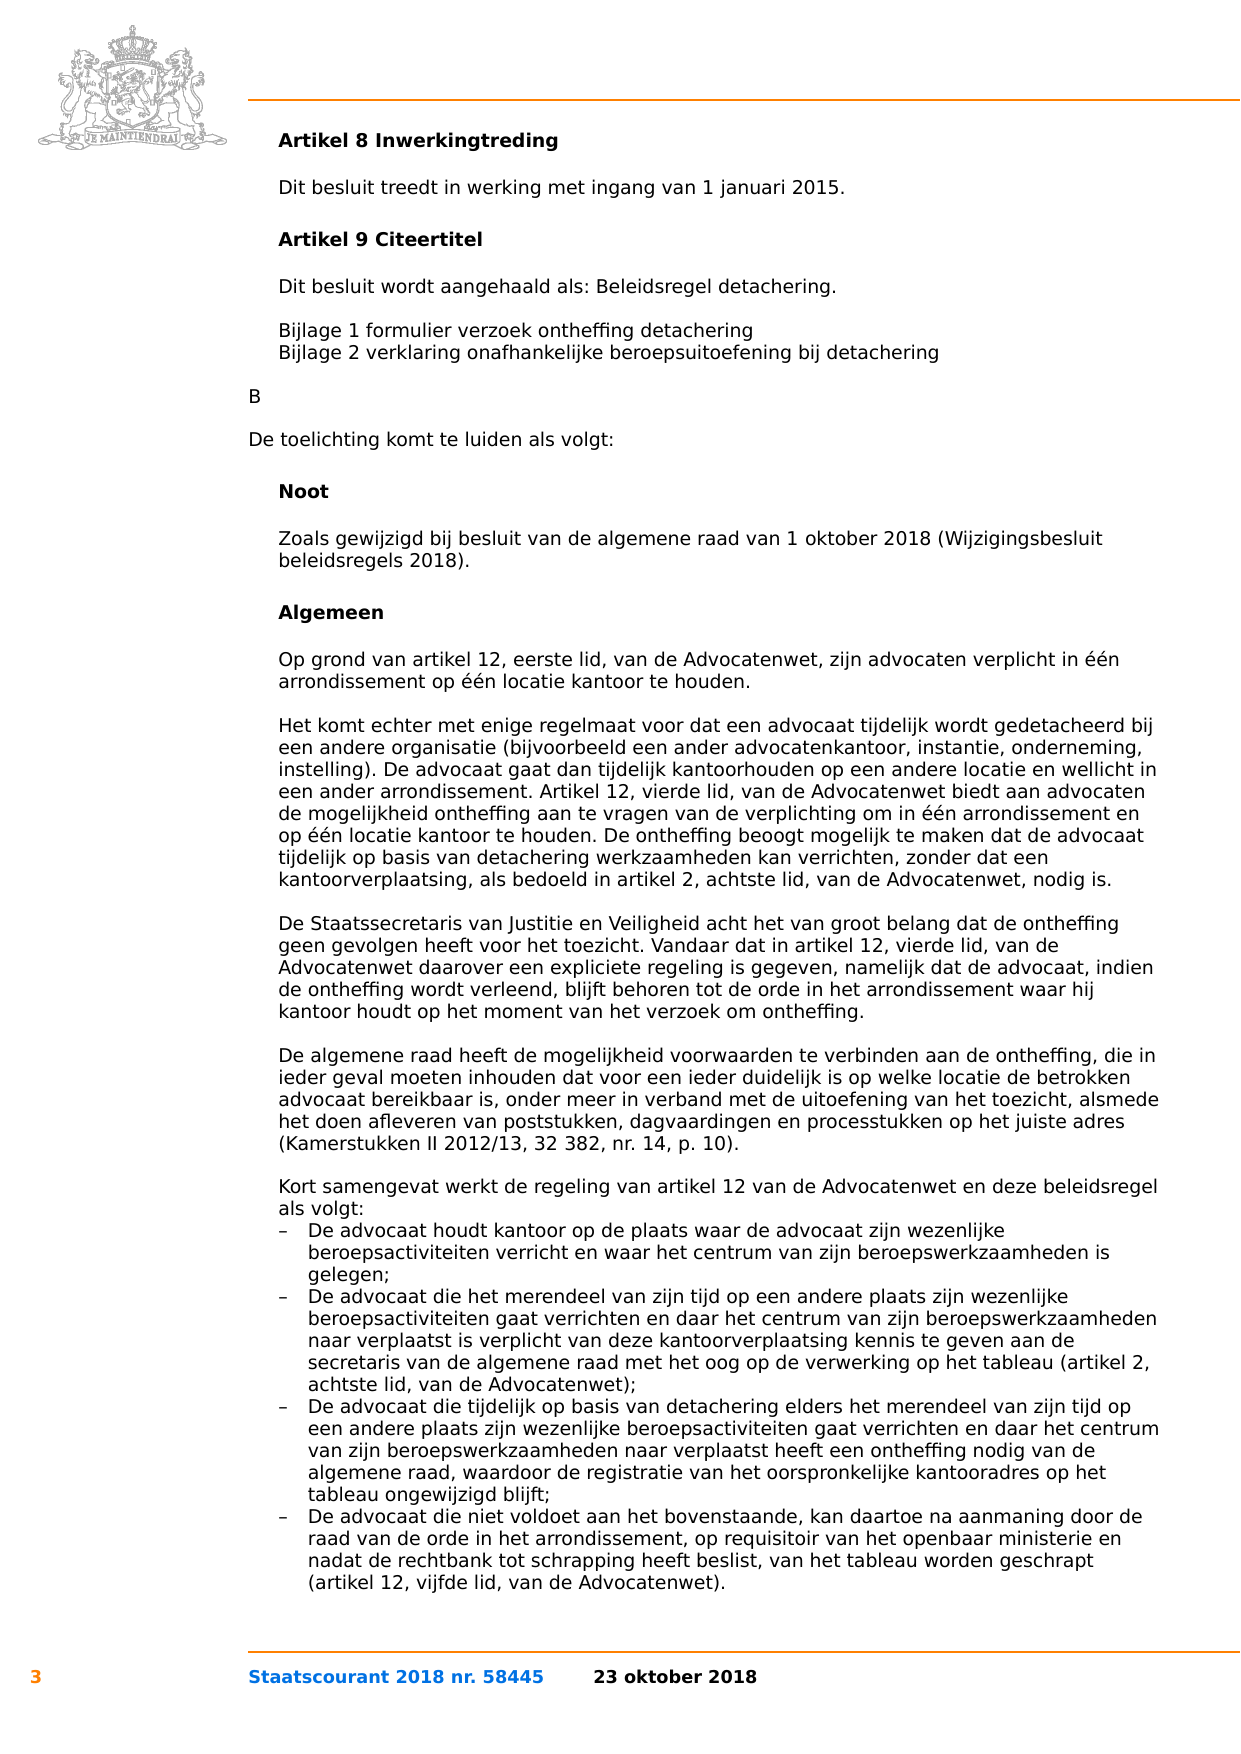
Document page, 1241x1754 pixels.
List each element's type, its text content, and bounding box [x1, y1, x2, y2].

text Bijlage 1 formulier verzoek ontheffing detachering [278, 320, 1163, 342]
subtitle Artikel 8 Inwerkingtreding [278, 130, 1163, 152]
text Dit besluit wordt aangehaald als: Beleidsregel detachering. [278, 276, 1163, 298]
text De algemene raad heeft de mogelijkheid voorwaarden te verbinden aan de ontheffing, die in ieder geval moeten inhouden dat voor een ieder duidelijk is op welke locatie de betrokken advocaat bereikbaar is, onder meer in verband met de uitoefening van het toezicht, alsmede het doen afleveren van poststukken, dagvaardingen en processtukken op het juiste adres (Kamerstukken II 2012/13, 32 382, nr. 14, p. 10). [278, 1044, 1163, 1154]
text Het komt echter met enige regelmaat voor dat een advocaat tijdelijk wordt gedetacheerd bij een andere organisatie (bijvoorbeeld een ander advocatenkantoor, instantie, onderneming, instelling). De advocaat gaat dan tijdelijk kantoorhouden op een andere locatie en wellicht in een ander arrondissement. Artikel 12, vierde lid, van de Advocatenwet biedt aan advocaten de mogelijkheid ontheffing aan te vragen van de verplichting om in één arrondissement en op één locatie kantoor te houden. De ontheffing beoogt mogelijk te maken dat de advocaat tijdelijk op basis van detachering werkzaamheden kan verrichten, zonder dat een kantoorverplaatsing, als bedoeld in artikel 2, achtste lid, van de Advocatenwet, nodig is. [278, 715, 1163, 891]
picture [38, 25, 227, 150]
text De Staatssecretaris van Justitie en Veiligheid acht het van groot belang dat de ontheffing geen gevolgen heeft voor het toezicht. Vandaar dat in artikel 12, vierde lid, van de Advocatenwet daarover een expliciete regeling is gegeven, namelijk dat de advocaat, indien de ontheffing wordt verleend, blijft behoren tot de orde in het arrondissement waar hij kantoor houdt op het moment van het verzoek om ontheffing. [278, 913, 1163, 1023]
subtitle Noot [278, 481, 1163, 503]
text De toelichting komt te luiden als volgt: [248, 429, 1163, 451]
subtitle Artikel 9 Citeertitel [278, 229, 1163, 251]
text Bijlage 2 verklaring onafhankelijke beroepsuitoefening bij detachering [278, 342, 1163, 364]
text – De advocaat die tijdelijk op basis van detachering elders het merendeel van zijn tijd op een andere plaats zijn wezenlijke beroepsactiviteiten gaat verrichten en daar het centrum van zijn beroepswerkzaamheden naar verplaatst heeft een ontheffing nodig van de algemene raad, waardoor de registratie van het oorspronkelijke kantooradres op het tableau ongewijzigd blijft; [278, 1396, 1163, 1506]
text B [248, 386, 1163, 407]
subtitle Algemeen [278, 602, 1163, 624]
text – De advocaat die niet voldoet aan het bovenstaande, kan daartoe na aanmaning door de raad van de orde in het arrondissement, op requisitoir van het openbaar ministerie en nadat de rechtbank tot schrapping heeft beslist, van het tableau worden geschrapt (artikel 12, vijfde lid, van de Advocatenwet). [278, 1506, 1163, 1594]
text – De advocaat houdt kantoor op de plaats waar de advocaat zijn wezenlijke beroepsactiviteiten verricht en waar het centrum van zijn beroepswerkzaamheden is gelegen; [278, 1220, 1163, 1286]
text Dit besluit treedt in werking met ingang van 1 januari 2015. [278, 177, 1163, 199]
text Op grond van artikel 12, eerste lid, van de Advocatenwet, zijn advocaten verplicht in één arrondissement op één locatie kantoor te houden. [278, 649, 1163, 693]
text Zoals gewijzigd bij besluit van de algemene raad van 1 oktober 2018 (Wijzigingsbesluit beleidsregels 2018). [278, 528, 1163, 572]
text Kort samengevat werkt de regeling van artikel 12 van de Advocatenwet en deze beleidsregel als volgt: [278, 1176, 1163, 1220]
text – De advocaat die het merendeel van zijn tijd op een andere plaats zijn wezenlijke beroepsactiviteiten gaat verrichten en daar het centrum van zijn beroepswerkzaamheden naar verplaatst is verplicht van deze kantoorverplaatsing kennis te geven aan de secretaris van de algemene raad met het oog op de verwerking op het tableau (artikel 2, achtste lid, van de Advocatenwet); [278, 1286, 1163, 1396]
